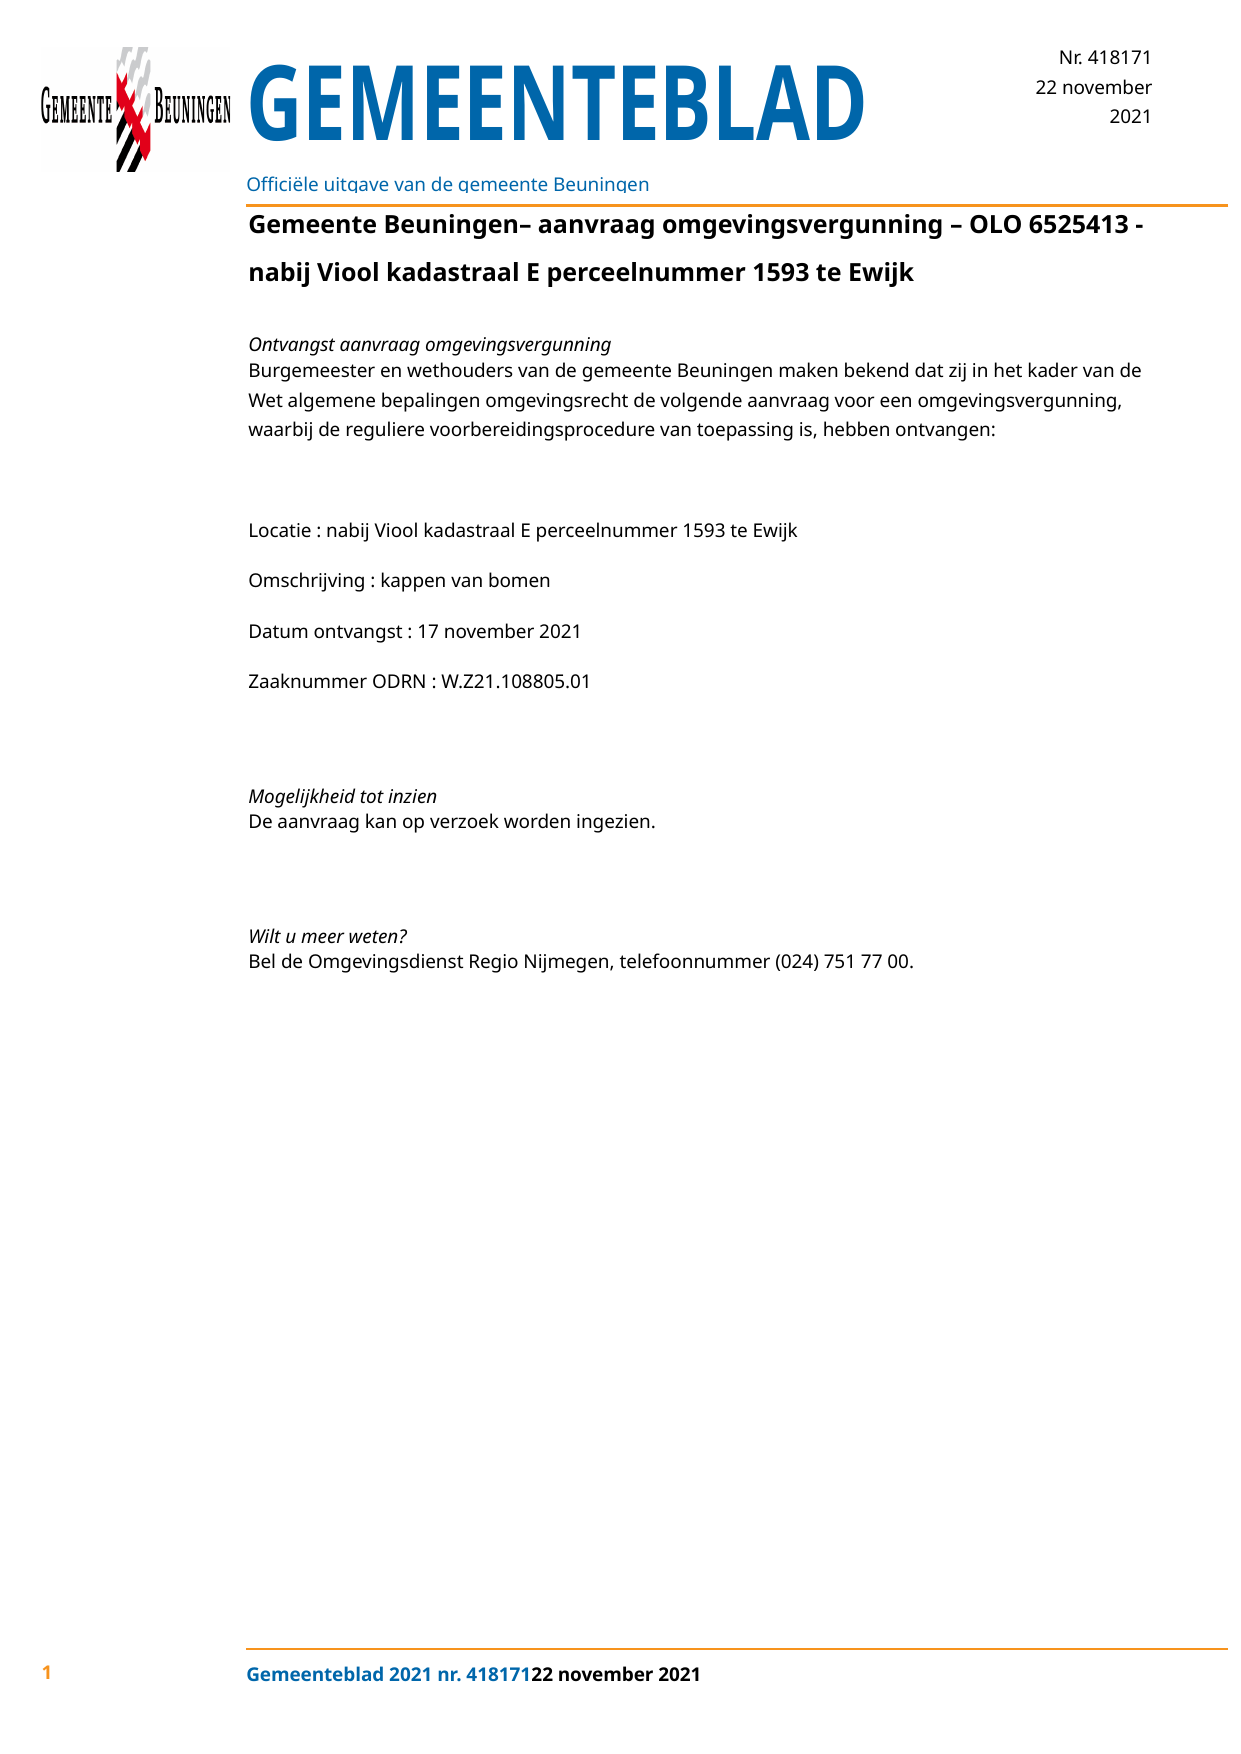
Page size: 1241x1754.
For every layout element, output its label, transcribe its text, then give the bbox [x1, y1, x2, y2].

text De aanvraag kan op verzoek worden ingezien. [248, 808, 1152, 834]
text Wilt u meer weten? [248, 923, 1152, 949]
text Omschrijving : kappen van bomen [248, 568, 1152, 593]
text Zaaknummer ODRN : W.Z21.108805.01 [248, 668, 1152, 694]
text Ontvangst aanvraag omgevingsvergunning [248, 331, 1152, 357]
picture [41, 47, 231, 172]
text Burgemeester en wethouders van de gemeente Beuningen maken bekend dat zij in het kader van de Wet algemene bepalingen omgevingsrecht de volgende aanvraag voor een omgevingsvergunning, waarbij de reguliere voorbereidingsprocedure van toepassing is, hebben ontvangen: [248, 357, 1152, 442]
text Datum ontvangst : 17 november 2021 [248, 618, 1152, 644]
text Gemeente Beuningen– aanvraag omgevingsvergunning – OLO 6525413 - nabij Viool kadastraal E perceelnummer 1593 te Ewijk [248, 207, 1152, 288]
text Locatie : nabij Viool kadastraal E perceelnummer 1593 te Ewijk [248, 517, 1152, 543]
text Mogelijkheid tot inzien [248, 783, 1152, 808]
text Bel de Omgevingsdienst Regio Nijmegen, telefoonnummer (024) 751 77 00. [248, 949, 1152, 974]
